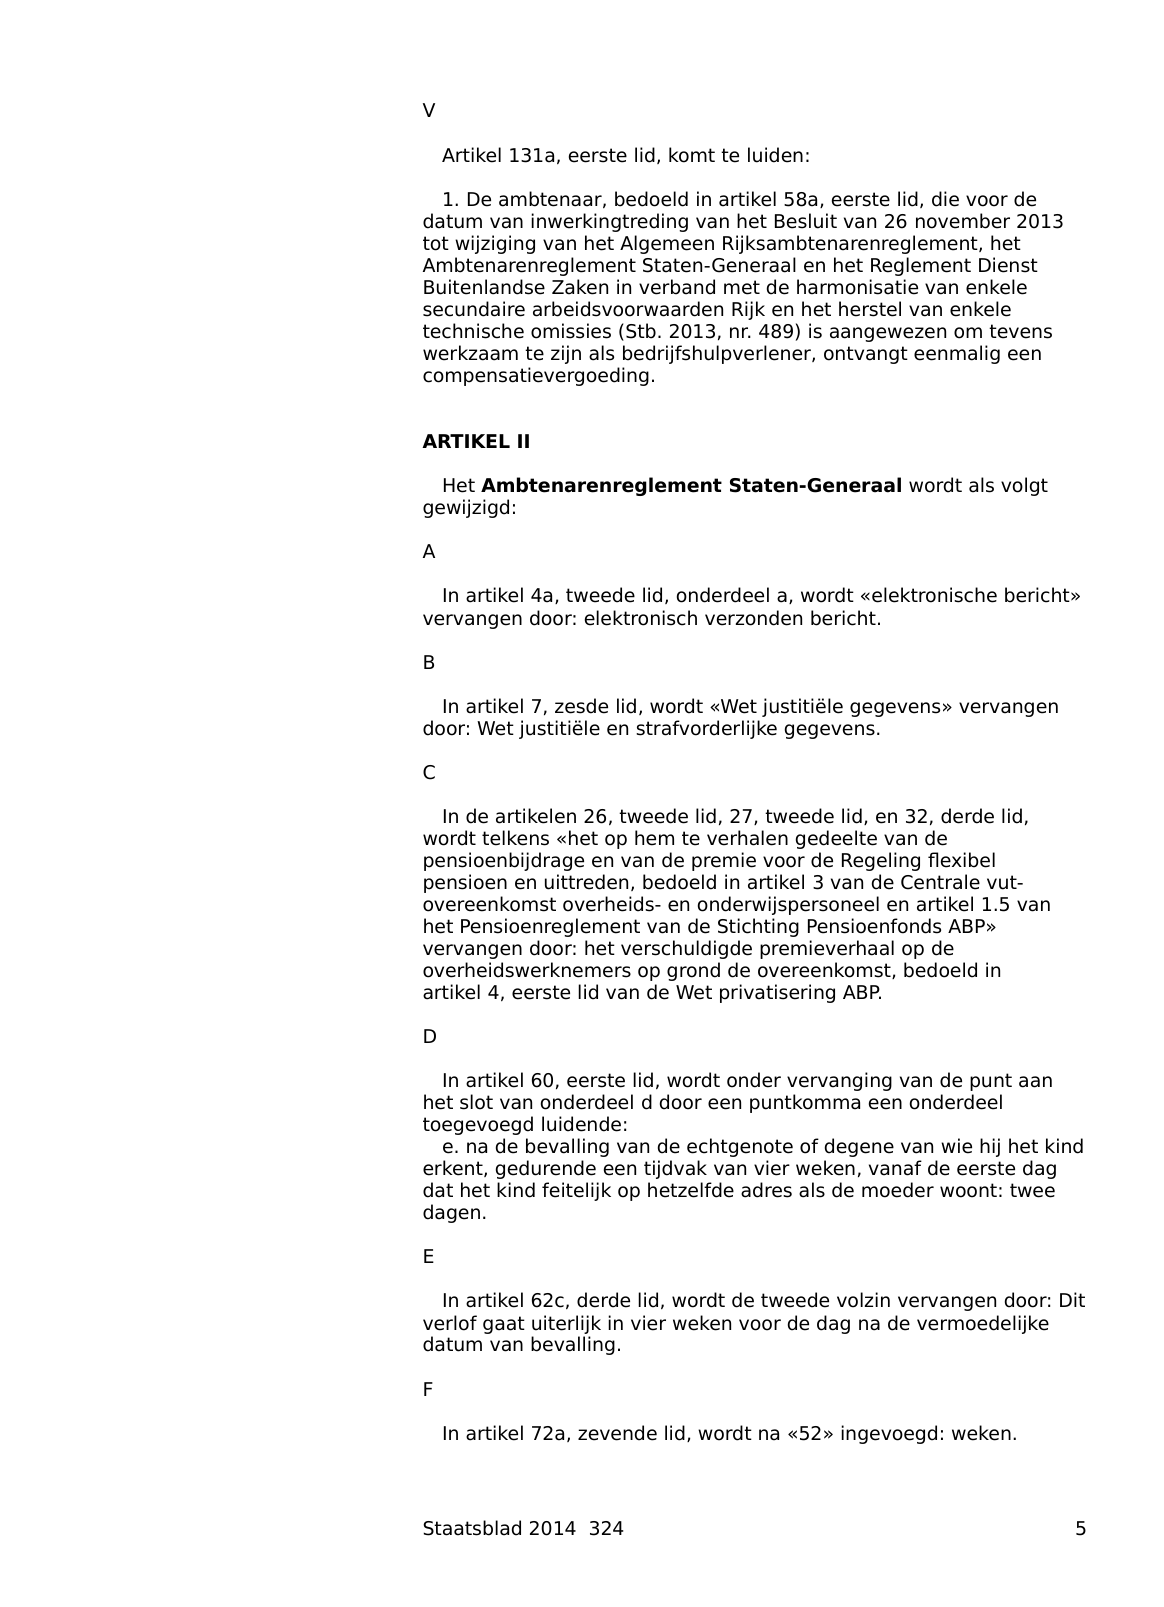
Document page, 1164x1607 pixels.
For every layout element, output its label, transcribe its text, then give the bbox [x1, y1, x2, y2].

text In artikel 60, eerste lid, wordt onder vervanging van de punt aan het slot van onderdeel d door een puntkomma een onderdeel toegevoegd luidende: [422, 1070, 1087, 1136]
text V [422, 100, 1087, 122]
text e. na de bevalling van de echtgenote of degene van wie hij het kind erkent, gedurende een tijdvak van vier weken, vanaf de eerste dag dat het kind feitelijk op hetzelfde adres als de moeder woont: twee dagen. [422, 1136, 1087, 1224]
text In de artikelen 26, tweede lid, 27, tweede lid, en 32, derde lid, wordt telkens «het op hem te verhalen gedeelte van de pensioenbijdrage en van de premie voor de Regeling flexibel pensioen en uittreden, bedoeld in artikel 3 van de Centrale vut-overeenkomst overheids- en onderwijspersoneel en artikel 1.5 van het Pensioenreglement van de Stichting Pensioenfonds ABP» vervangen door: het verschuldigde premieverhaal op de overheidswerknemers op grond de overeenkomst, bedoeld in artikel 4, eerste lid van de Wet privatisering ABP. [422, 806, 1087, 1004]
text In artikel 72a, zevende lid, wordt na «52» ingevoegd: weken. [422, 1423, 1087, 1445]
text Het Ambtenarenreglement Staten-Generaal wordt als volgt gewijzigd: [422, 475, 1087, 519]
subtitle ARTIKEL II [422, 431, 1087, 453]
text 1. De ambtenaar, bedoeld in artikel 58a, eerste lid, die voor de datum van inwerkingtreding van het Besluit van 26 november 2013 tot wijziging van het Algemeen Rijksambtenarenreglement, het Ambtenarenreglement Staten-Generaal en het Reglement Dienst Buitenlandse Zaken in verband met de harmonisatie van enkele secundaire arbeidsvoorwaarden Rijk en het herstel van enkele technische omissies (Stb. 2013, nr. 489) is aangewezen om tevens werkzaam te zijn als bedrijfshulpverlener, ontvangt eenmalig een compensatievergoeding. [422, 189, 1087, 387]
text In artikel 7, zesde lid, wordt «Wet justitiële gegevens» vervangen door: Wet justitiële en strafvorderlijke gegevens. [422, 696, 1087, 740]
text B [422, 652, 1087, 673]
text In artikel 62c, derde lid, wordt de tweede volzin vervangen door: Dit verlof gaat uiterlijk in vier weken voor de dag na de vermoedelijke datum van bevalling. [422, 1290, 1087, 1356]
text In artikel 4a, tweede lid, onderdeel a, wordt «elektronische bericht» vervangen door: elektronisch verzonden bericht. [422, 585, 1087, 629]
text E [422, 1246, 1087, 1268]
text F [422, 1378, 1087, 1401]
text Artikel 131a, eerste lid, komt te luiden: [422, 144, 1087, 167]
text A [422, 541, 1087, 563]
text C [422, 762, 1087, 784]
text D [422, 1026, 1087, 1048]
